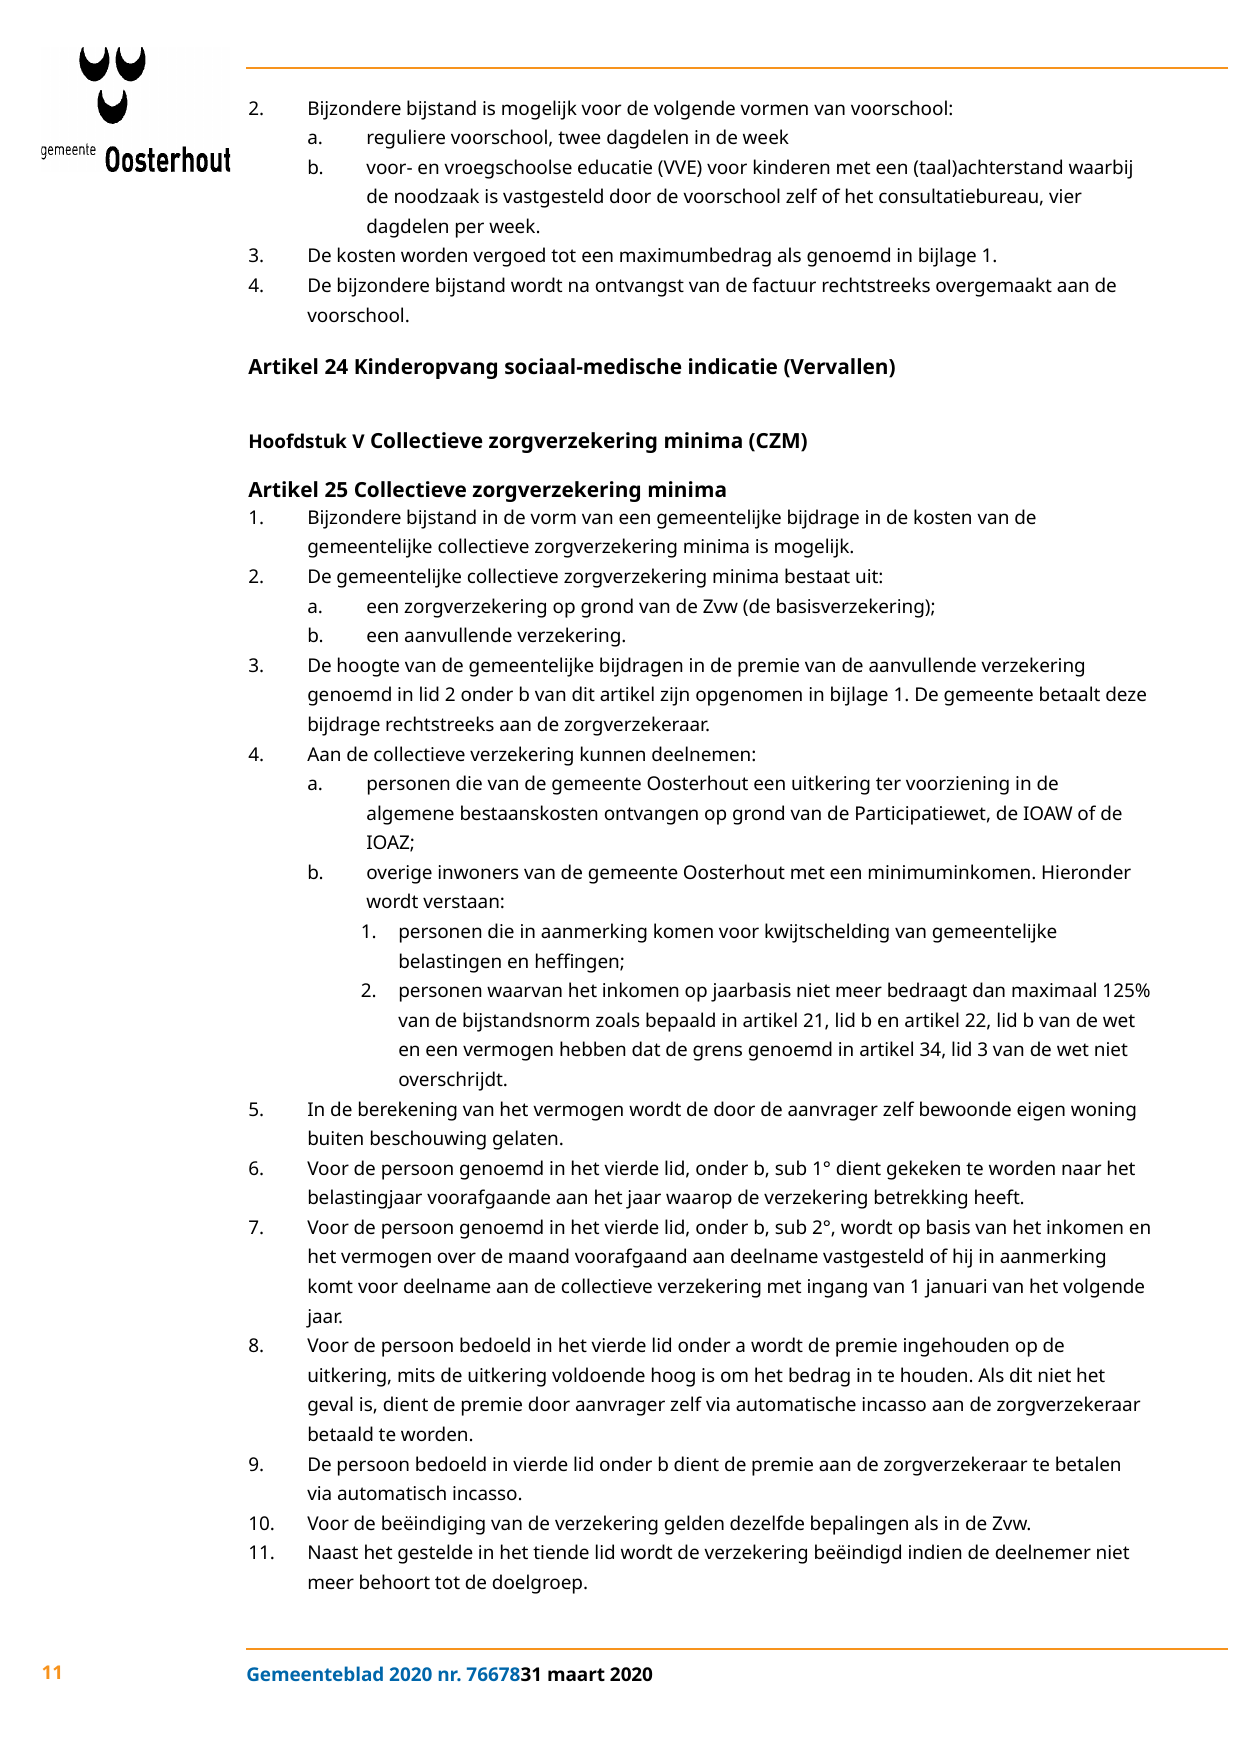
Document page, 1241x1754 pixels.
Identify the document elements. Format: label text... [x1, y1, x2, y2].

text Artikel 25 Collectieve zorgverzekering minima [248, 476, 1152, 504]
list personen die van de gemeente Oosterhout een uitkering ter voorziening in de algemene bestaanskosten ontvangen op grond van de Participatiewet, de IOAW of de IOAZ; [307, 770, 1152, 855]
list een zorgverzekering op grond van de Zvw (de basisverzekering); [307, 593, 1152, 618]
list Bijzondere bijstand in de vorm van een gemeentelijke bijdrage in de kosten van de gemeentelijke collectieve zorgverzekering minima is mogelijk. [248, 504, 1152, 559]
list overige inwoners van de gemeente Oosterhout met een minimuminkomen. Hieronder wordt verstaan: [307, 859, 1152, 914]
list De hoogte van de gemeentelijke bijdragen in de premie van de aanvullende verzekering genoemd in lid 2 onder b van dit artikel zijn opgenomen in bijlage 1. De gemeente betaalt deze bijdrage rechtstreeks aan de zorgverzekeraar. [248, 652, 1152, 737]
list een aanvullende verzekering. [307, 622, 1152, 648]
list Bijzondere bijstand is mogelijk voor de volgende vormen van voorschool: [248, 95, 1152, 121]
list De persoon bedoeld in vierde lid onder b dient de premie aan de zorgverzekeraar te betalen via automatisch incasso. [248, 1451, 1152, 1506]
list reguliere voorschool, twee dagdelen in de week [307, 124, 1152, 150]
list voor- en vroegschoolse educatie (VVE) voor kinderen met een (taal)achterstand waarbij de noodzaak is vastgesteld door de voorschool zelf of het consultatiebureau, vier dagdelen per week. [307, 154, 1152, 239]
list De bijzondere bijstand wordt na ontvangst van de factuur rechtstreeks overgemaakt aan de voorschool. [248, 272, 1152, 328]
text Hoofdstuk V Collectieve zorgverzekering minima (CZM) [248, 426, 1152, 455]
list Voor de beëindiging van de verzekering gelden dezelfde bepalingen als in de Zvw. [248, 1510, 1152, 1536]
text Artikel 24 Kinderopvang sociaal-medische indicatie (Vervallen) [248, 352, 1152, 381]
list Aan de collectieve verzekering kunnen deelnemen: [248, 741, 1152, 766]
list Voor de persoon genoemd in het vierde lid, onder b, sub 1° dient gekeken te worden naar het belastingjaar voorafgaande aan het jaar waarop de verzekering betrekking heeft. [248, 1155, 1152, 1210]
list Naast het gestelde in het tiende lid wordt de verzekering beëindigd indien de deelnemer niet meer behoort tot de doelgroep. [248, 1539, 1152, 1595]
list Voor de persoon genoemd in het vierde lid, onder b, sub 2°, wordt op basis van het inkomen en het vermogen over de maand voorafgaand aan deelname vastgesteld of hij in aanmerking komt voor deelname aan de collectieve verzekering met ingang van 1 januari van het volgende jaar. [248, 1214, 1152, 1328]
list Voor de persoon bedoeld in het vierde lid onder a wordt de premie ingehouden op de uitkering, mits de uitkering voldoende hoog is om het bedrag in te houden. Als dit niet het geval is, dient de premie door aanvrager zelf via automatische incasso aan de zorgverzekeraar betaald te worden. [248, 1332, 1152, 1447]
list In de berekening van het vermogen wordt de door de aanvrager zelf bewoonde eigen woning buiten beschouwing gelaten. [248, 1096, 1152, 1151]
list De gemeentelijke collectieve zorgverzekering minima bestaat uit: [248, 563, 1152, 589]
picture [41, 47, 231, 172]
list personen waarvan het inkomen op jaarbasis niet meer bedraagt dan maximaal 125% van de bijstandsnorm zoals bepaald in artikel 21, lid b en artikel 22, lid b van de wet en een vermogen hebben dat de grens genoemd in artikel 34, lid 3 van de wet niet overschrijdt. [361, 977, 1152, 1092]
list De kosten worden vergoed tot een maximumbedrag als genoemd in bijlage 1. [248, 243, 1152, 268]
list personen die in aanmerking komen voor kwijtschelding van gemeentelijke belastingen en heffingen; [361, 918, 1152, 973]
